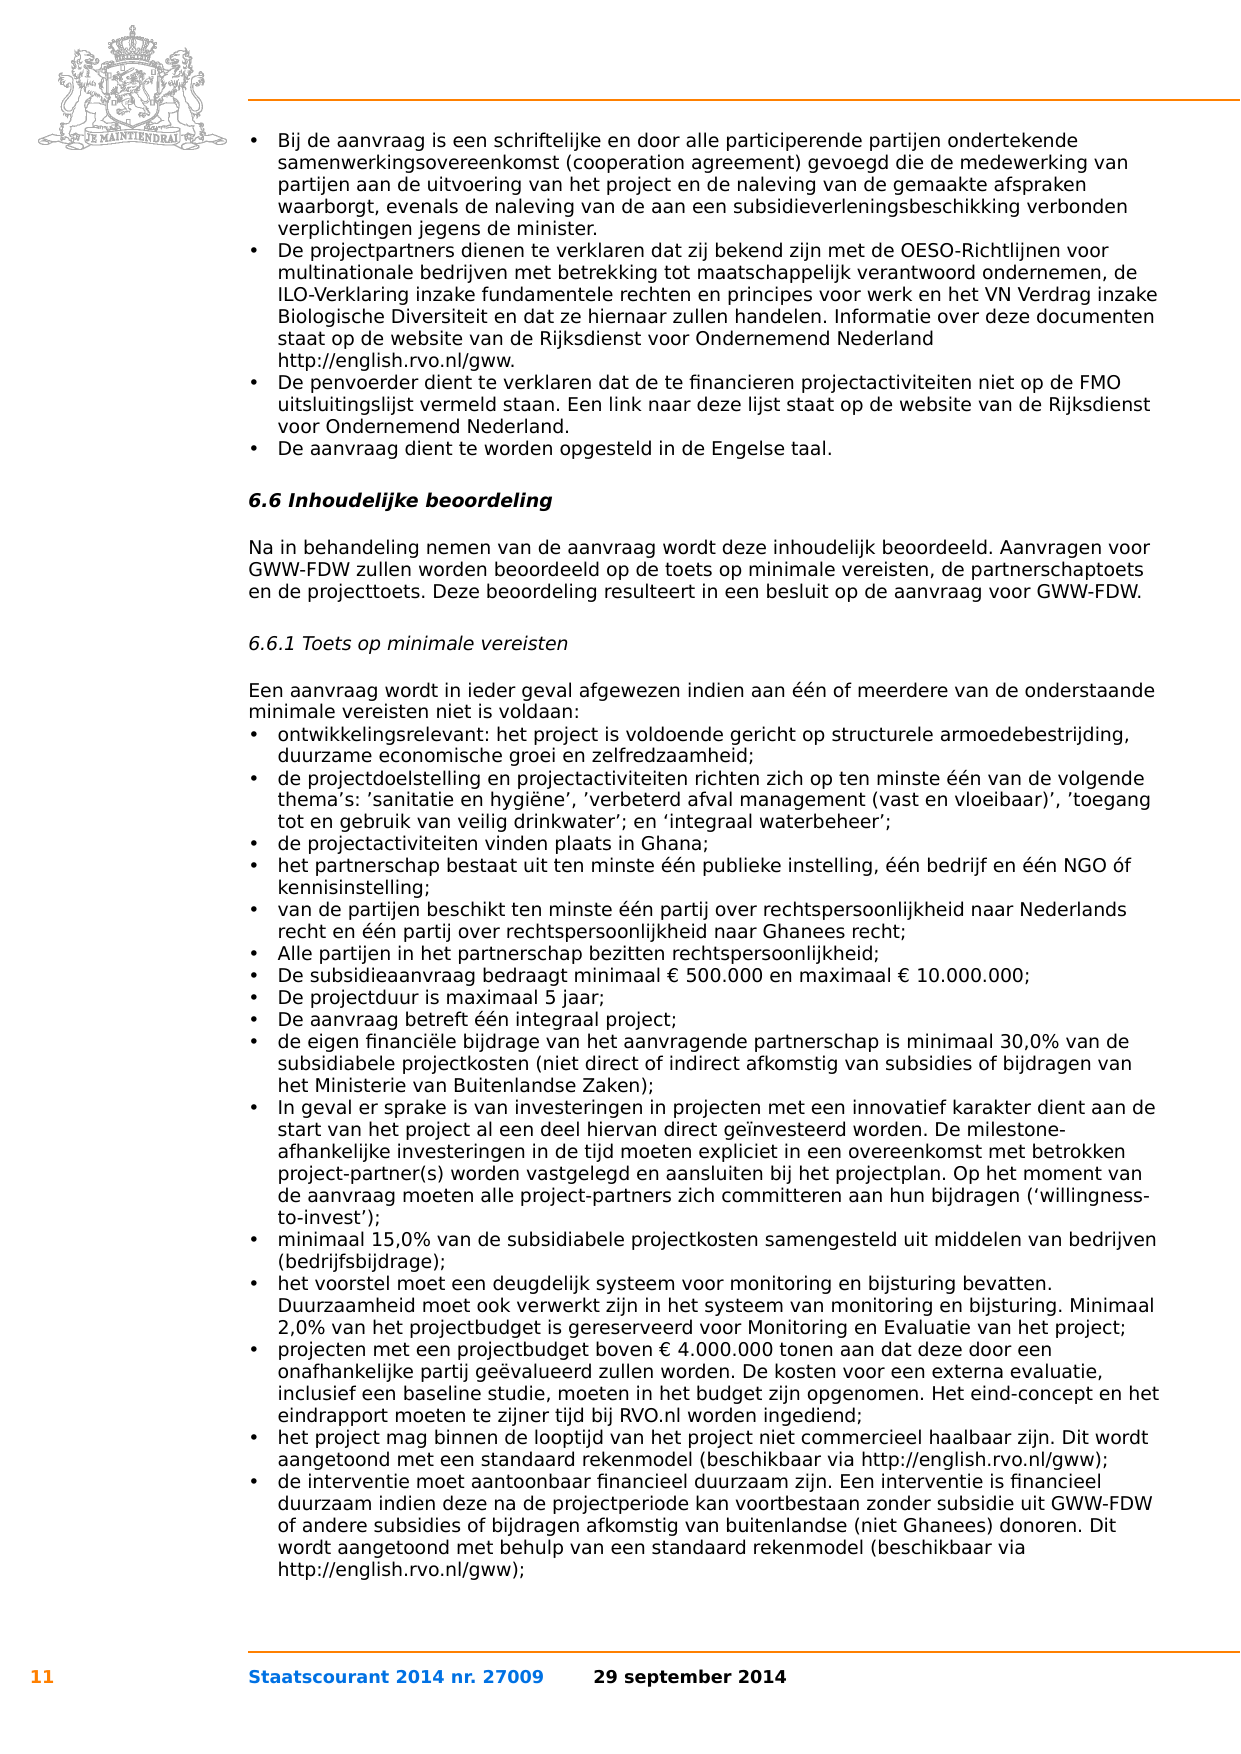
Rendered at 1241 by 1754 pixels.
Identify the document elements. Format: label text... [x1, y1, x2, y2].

text • de projectdoelstelling en projectactiviteiten richten zich op ten minste één van de volgende thema’s: ’sanitatie en hygiëne’, ’verbeterd afval management (vast en vloeibaar)’, ’toegang tot en gebruik van veilig drinkwater’; en ‘integraal waterbeheer’; [248, 767, 1163, 833]
text • Bij de aanvraag is een schriftelijke en door alle participerende partijen ondertekende samenwerkingsovereenkomst (cooperation agreement) gevoegd die de medewerking van partijen aan de uitvoering van het project en de naleving van de gemaakte afspraken waarborgt, evenals de naleving van de aan een subsidieverleningsbeschikking verbonden verplichtingen jegens de minister. [248, 130, 1163, 240]
subtitle 6.6 Inhoudelijke beoordeling [248, 489, 1163, 512]
text • De aanvraag dient te worden opgesteld in de Engelse taal. [248, 438, 1163, 459]
text • De aanvraag betreft één integraal project; [248, 1009, 1163, 1031]
text • Alle partijen in het partnerschap bezitten rechtspersoonlijkheid; [248, 943, 1163, 965]
picture [38, 25, 227, 150]
text Een aanvraag wordt in ieder geval afgewezen indien aan één of meerdere van de onderstaande minimale vereisten niet is voldaan: [248, 679, 1163, 723]
text • ontwikkelingsrelevant: het project is voldoende gericht op structurele armoedebestrijding, duurzame economische groei en zelfredzaamheid; [248, 723, 1163, 767]
text • van de partijen beschikt ten minste één partij over rechtspersoonlijkheid naar Nederlands recht en één partij over rechtspersoonlijkheid naar Ghanees recht; [248, 899, 1163, 943]
text • De projectduur is maximaal 5 jaar; [248, 987, 1163, 1009]
text • projecten met een projectbudget boven € 4.000.000 tonen aan dat deze door een onafhankelijke partij geëvalueerd zullen worden. De kosten voor een externa evaluatie, inclusief een baseline studie, moeten in het budget zijn opgenomen. Het eind-concept en het eindrapport moeten te zijner tijd bij RVO.nl worden ingediend; [248, 1339, 1163, 1427]
text • minimaal 15,0% van de subsidiabele projectkosten samengesteld uit middelen van bedrijven (bedrijfsbijdrage); [248, 1229, 1163, 1273]
text • het project mag binnen de looptijd van het project niet commercieel haalbaar zijn. Dit wordt aangetoond met een standaard rekenmodel (beschikbaar via http://english.rvo.nl/gww); [248, 1427, 1163, 1471]
text • het partnerschap bestaat uit ten minste één publieke instelling, één bedrijf en één NGO óf kennisinstelling; [248, 855, 1163, 899]
text • De penvoerder dient te verklaren dat de te financieren projectactiviteiten niet op de FMO uitsluitingslijst vermeld staan. Een link naar deze lijst staat op de website van de Rijksdienst voor Ondernemend Nederland. [248, 372, 1163, 438]
text • de eigen financiële bijdrage van het aanvragende partnerschap is minimaal 30,0% van de subsidiabele projectkosten (niet direct of indirect afkomstig van subsidies of bijdragen van het Ministerie van Buitenlandse Zaken); [248, 1031, 1163, 1097]
text • het voorstel moet een deugdelijk systeem voor monitoring en bijsturing bevatten. Duurzaamheid moet ook verwerkt zijn in het systeem van monitoring en bijsturing. Minimaal 2,0% van het projectbudget is gereserveerd voor Monitoring en Evaluatie van het project; [248, 1273, 1163, 1339]
text Na in behandeling nemen van de aanvraag wordt deze inhoudelijk beoordeeld. Aanvragen voor GWW-FDW zullen worden beoordeeld op de toets op minimale vereisten, de partnerschaptoets en de projecttoets. Deze beoordeling resulteert in een besluit op de aanvraag voor GWW-FDW. [248, 537, 1163, 602]
text • De projectpartners dienen te verklaren dat zij bekend zijn met de OESO-Richtlijnen voor multinationale bedrijven met betrekking tot maatschappelijk verantwoord ondernemen, de ILO-Verklaring inzake fundamentele rechten en principes voor werk en het VN Verdrag inzake Biologische Diversiteit en dat ze hiernaar zullen handelen. Informatie over deze documenten staat op de website van de Rijksdienst voor Ondernemend Nederland http://english.rvo.nl/gww. [248, 240, 1163, 372]
subtitle 6.6.1 Toets op minimale vereisten [248, 632, 1163, 654]
text • de interventie moet aantoonbaar financieel duurzaam zijn. Een interventie is financieel duurzaam indien deze na de projectperiode kan voortbestaan zonder subsidie uit GWW-FDW of andere subsidies of bijdragen afkomstig van buitenlandse (niet Ghanees) donoren. Dit wordt aangetoond met behulp van een standaard rekenmodel (beschikbaar via http://english.rvo.nl/gww); [248, 1471, 1163, 1581]
text • In geval er sprake is van investeringen in projecten met een innovatief karakter dient aan de start van het project al een deel hiervan direct geïnvesteerd worden. De milestone-afhankelijke investeringen in de tijd moeten expliciet in een overeenkomst met betrokken project-partner(s) worden vastgelegd en aansluiten bij het projectplan. Op het moment van de aanvraag moeten alle project-partners zich committeren aan hun bijdragen (‘willingness-to-invest’); [248, 1097, 1163, 1229]
text • de projectactiviteiten vinden plaats in Ghana; [248, 833, 1163, 855]
text • De subsidieaanvraag bedraagt minimaal € 500.000 en maximaal € 10.000.000; [248, 965, 1163, 987]
